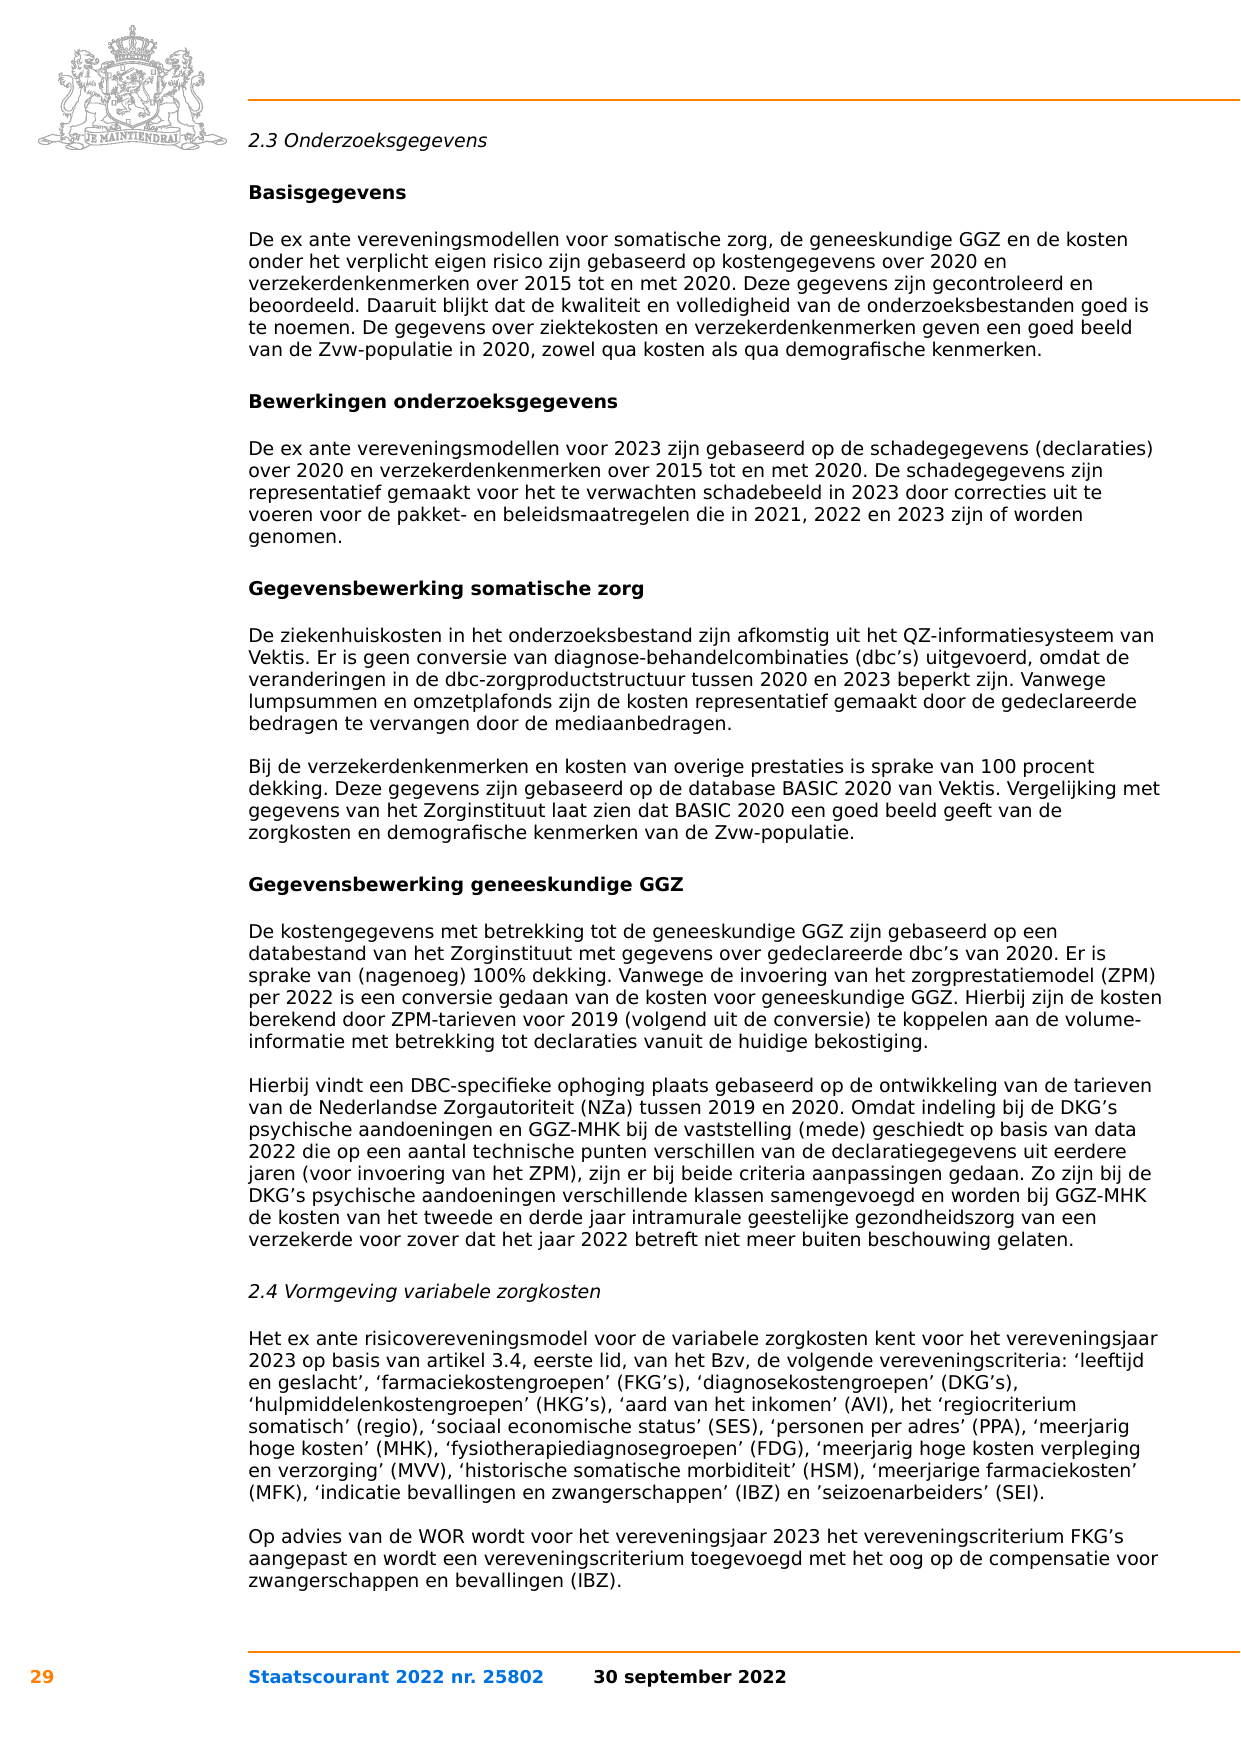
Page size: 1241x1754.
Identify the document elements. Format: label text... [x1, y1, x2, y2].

text Hierbij vindt een DBC-specifieke ophoging plaats gebaseerd op de ontwikkeling van de tarieven van de Nederlandse Zorgautoriteit (NZa) tussen 2019 en 2020. Omdat indeling bij de DKG’s psychische aandoeningen en GGZ-MHK bij de vaststelling (mede) geschiedt op basis van data 2022 die op een aantal technische punten verschillen van de declaratiegegevens uit eerdere jaren (voor invoering van het ZPM), zijn er bij beide criteria aanpassingen gedaan. Zo zijn bij de DKG’s psychische aandoeningen verschillende klassen samengevoegd en worden bij GGZ-MHK de kosten van het tweede en derde jaar intramurale geestelijke gezondheidszorg van een verzekerde voor zover dat het jaar 2022 betreft niet meer buiten beschouwing gelaten. [248, 1075, 1163, 1251]
text De ex ante vereveningsmodellen voor somatische zorg, de geneeskundige GGZ en de kosten onder het verplicht eigen risico zijn gebaseerd op kostengegevens over 2020 en verzekerdenkenmerken over 2015 tot en met 2020. Deze gegevens zijn gecontroleerd en beoordeeld. Daaruit blijkt dat de kwaliteit en volledigheid van de onderzoeksbestanden goed is te noemen. De gegevens over ziektekosten en verzekerdenkenmerken geven een goed beeld van de Zvw-populatie in 2020, zowel qua kosten als qua demografische kenmerken. [248, 229, 1163, 361]
text Het ex ante risicovereveningsmodel voor de variabele zorgkosten kent voor het vereveningsjaar 2023 op basis van artikel 3.4, eerste lid, van het Bzv, de volgende vereveningscriteria: ‘leeftijd en geslacht’, ‘farmaciekostengroepen’ (FKG’s), ‘diagnosekostengroepen’ (DKG’s), ‘hulpmiddelenkostengroepen’ (HKG’s), ‘aard van het inkomen’ (AVI), het ‘regiocriterium somatisch’ (regio), ‘sociaal economische status’ (SES), ‘personen per adres’ (PPA), ‘meerjarig hoge kosten’ (MHK), ‘fysiotherapiediagnosegroepen’ (FDG), ‘meerjarig hoge kosten verpleging en verzorging’ (MVV), ‘historische somatische morbiditeit’ (HSM), ‘meerjarige farmaciekosten’ (MFK), ‘indicatie bevallingen en zwangerschappen’ (IBZ) en ’seizoenarbeiders’ (SEI). [248, 1328, 1163, 1504]
text Op advies van de WOR wordt voor het vereveningsjaar 2023 het vereveningscriterium FKG’s aangepast en wordt een vereveningscriterium toegevoegd met het oog op de compensatie voor zwangerschappen en bevallingen (IBZ). [248, 1526, 1163, 1591]
subtitle Bewerkingen onderzoeksgegevens [248, 391, 1163, 413]
picture [38, 25, 227, 150]
text De ziekenhuiskosten in het onderzoeksbestand zijn afkomstig uit het QZ-informatiesysteem van Vektis. Er is geen conversie van diagnose-behandelcombinaties (dbc’s) uitgevoerd, omdat de veranderingen in de dbc-zorgproductstructuur tussen 2020 en 2023 beperkt zijn. Vanwege lumpsummen en omzetplafonds zijn de kosten representatief gemaakt door de gedeclareerde bedragen te vervangen door de mediaanbedragen. [248, 624, 1163, 734]
text De ex ante vereveningsmodellen voor 2023 zijn gebaseerd op de schadegegevens (declaraties) over 2020 en verzekerdenkenmerken over 2015 tot en met 2020. De schadegegevens zijn representatief gemaakt voor het te verwachten schadebeeld in 2023 door correcties uit te voeren voor de pakket- en beleidsmaatregelen die in 2021, 2022 en 2023 zijn of worden genomen. [248, 438, 1163, 548]
subtitle Gegevensbewerking somatische zorg [248, 578, 1163, 599]
text Bij de verzekerdenkenmerken en kosten van overige prestaties is sprake van 100 procent dekking. Deze gegevens zijn gebaseerd op de database BASIC 2020 van Vektis. Vergelijking met gegevens van het Zorginstituut laat zien dat BASIC 2020 een goed beeld geeft van de zorgkosten en demografische kenmerken van de Zvw-populatie. [248, 756, 1163, 844]
text De kostengegevens met betrekking tot de geneeskundige GGZ zijn gebaseerd op een databestand van het Zorginstituut met gegevens over gedeclareerde dbc’s van 2020. Er is sprake van (nagenoeg) 100% dekking. Vanwege de invoering van het zorgprestatiemodel (ZPM) per 2022 is een conversie gedaan van de kosten voor geneeskundige GGZ. Hierbij zijn de kosten berekend door ZPM-tarieven voor 2019 (volgend uit de conversie) te koppelen aan de volume-informatie met betrekking tot declaraties vanuit de huidige bekostiging. [248, 921, 1163, 1053]
subtitle 2.4 Vormgeving variabele zorgkosten [248, 1281, 1163, 1303]
subtitle Basisgegevens [248, 182, 1163, 204]
subtitle 2.3 Onderzoeksgegevens [248, 130, 1163, 152]
subtitle Gegevensbewerking geneeskundige GGZ [248, 874, 1163, 896]
